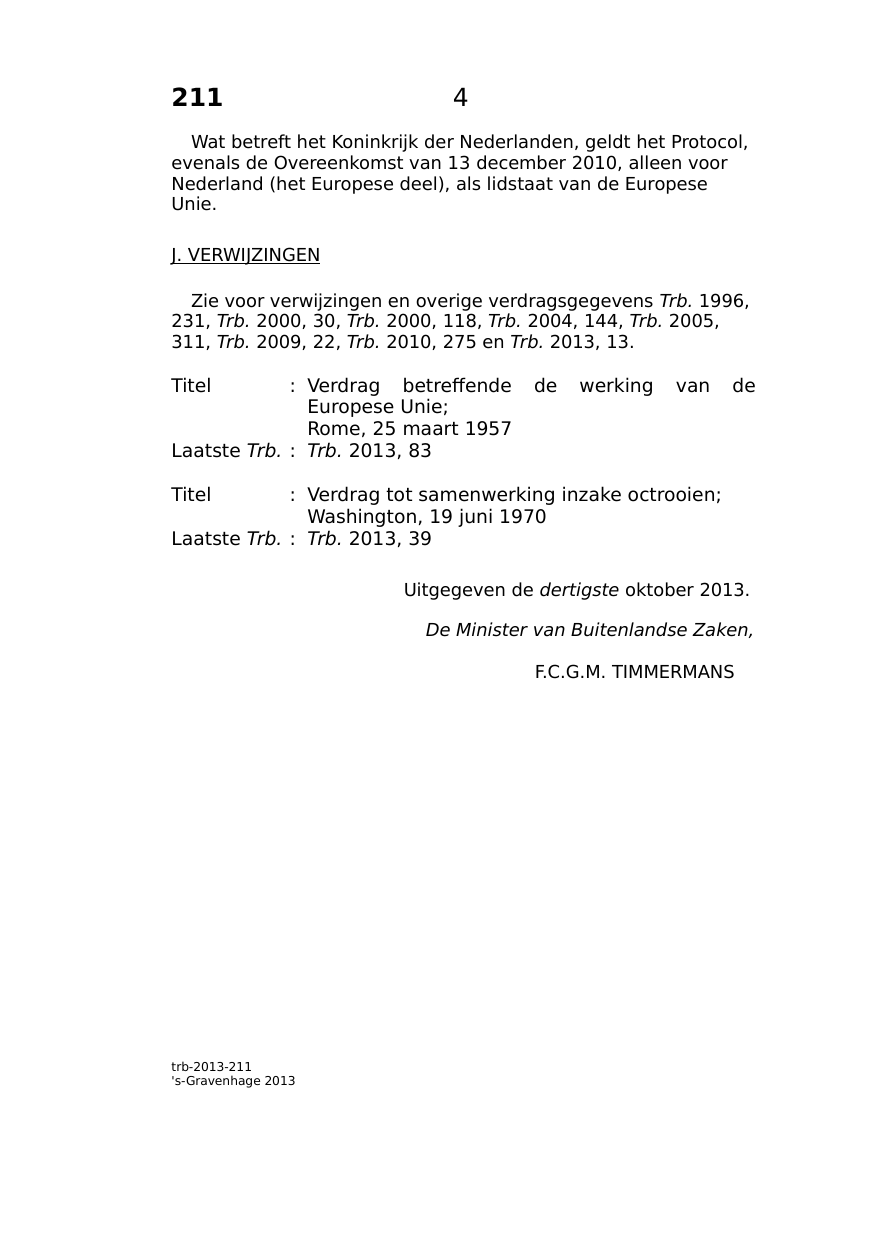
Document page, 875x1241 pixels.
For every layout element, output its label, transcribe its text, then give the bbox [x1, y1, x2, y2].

text Uitgegeven de dertigste oktober 2013. [171, 579, 756, 600]
table_cell : [289, 440, 307, 462]
table_cell [307, 462, 756, 484]
table_header Titel [171, 375, 289, 440]
table_cell Trb. 2013, 39 [307, 528, 756, 549]
table_cell Trb. 2013, 83 [307, 440, 756, 462]
text Wat betreft het Koninkrijk der Nederlanden, geldt het Protocol, evenals de Overeenkomst van 13 december 2010, alleen voor Nederland (het Europese deel), als lidstaat van de Europese Unie. [171, 132, 756, 215]
text 's-Gravenhage 2013 [171, 1074, 405, 1088]
table_header Verdrag betreffende de werking van de Europese Unie; Rome, 25 maart 1957 [307, 375, 756, 440]
subtitle J. VERWIJZINGEN [171, 245, 756, 266]
table_cell : [289, 528, 307, 549]
table_cell Verdrag tot samenwerking inzake octrooien; Washington, 19 juni 1970 [307, 484, 756, 528]
table_cell [289, 462, 307, 484]
table_cell Titel [171, 484, 289, 528]
text De Minister van Buitenlandse Zaken, F.C.G.M. TIMMERMANS [171, 620, 756, 682]
text trb-2013-211 [171, 1060, 405, 1074]
table_cell Laatste Trb. [171, 440, 289, 462]
table_cell [171, 462, 289, 484]
table_cell Laatste Trb. [171, 528, 289, 549]
table_header : [289, 375, 307, 440]
text Zie voor verwijzingen en overige verdragsgegevens Trb. 1996, 231, Trb. 2000, 30, Trb. 2000, 118, Trb. 2004, 144, Trb. 2005, 311, Trb. 2009, 22, Trb. 2010, 275 en Trb. 2013, 13. [171, 291, 756, 353]
table_cell : [289, 484, 307, 528]
